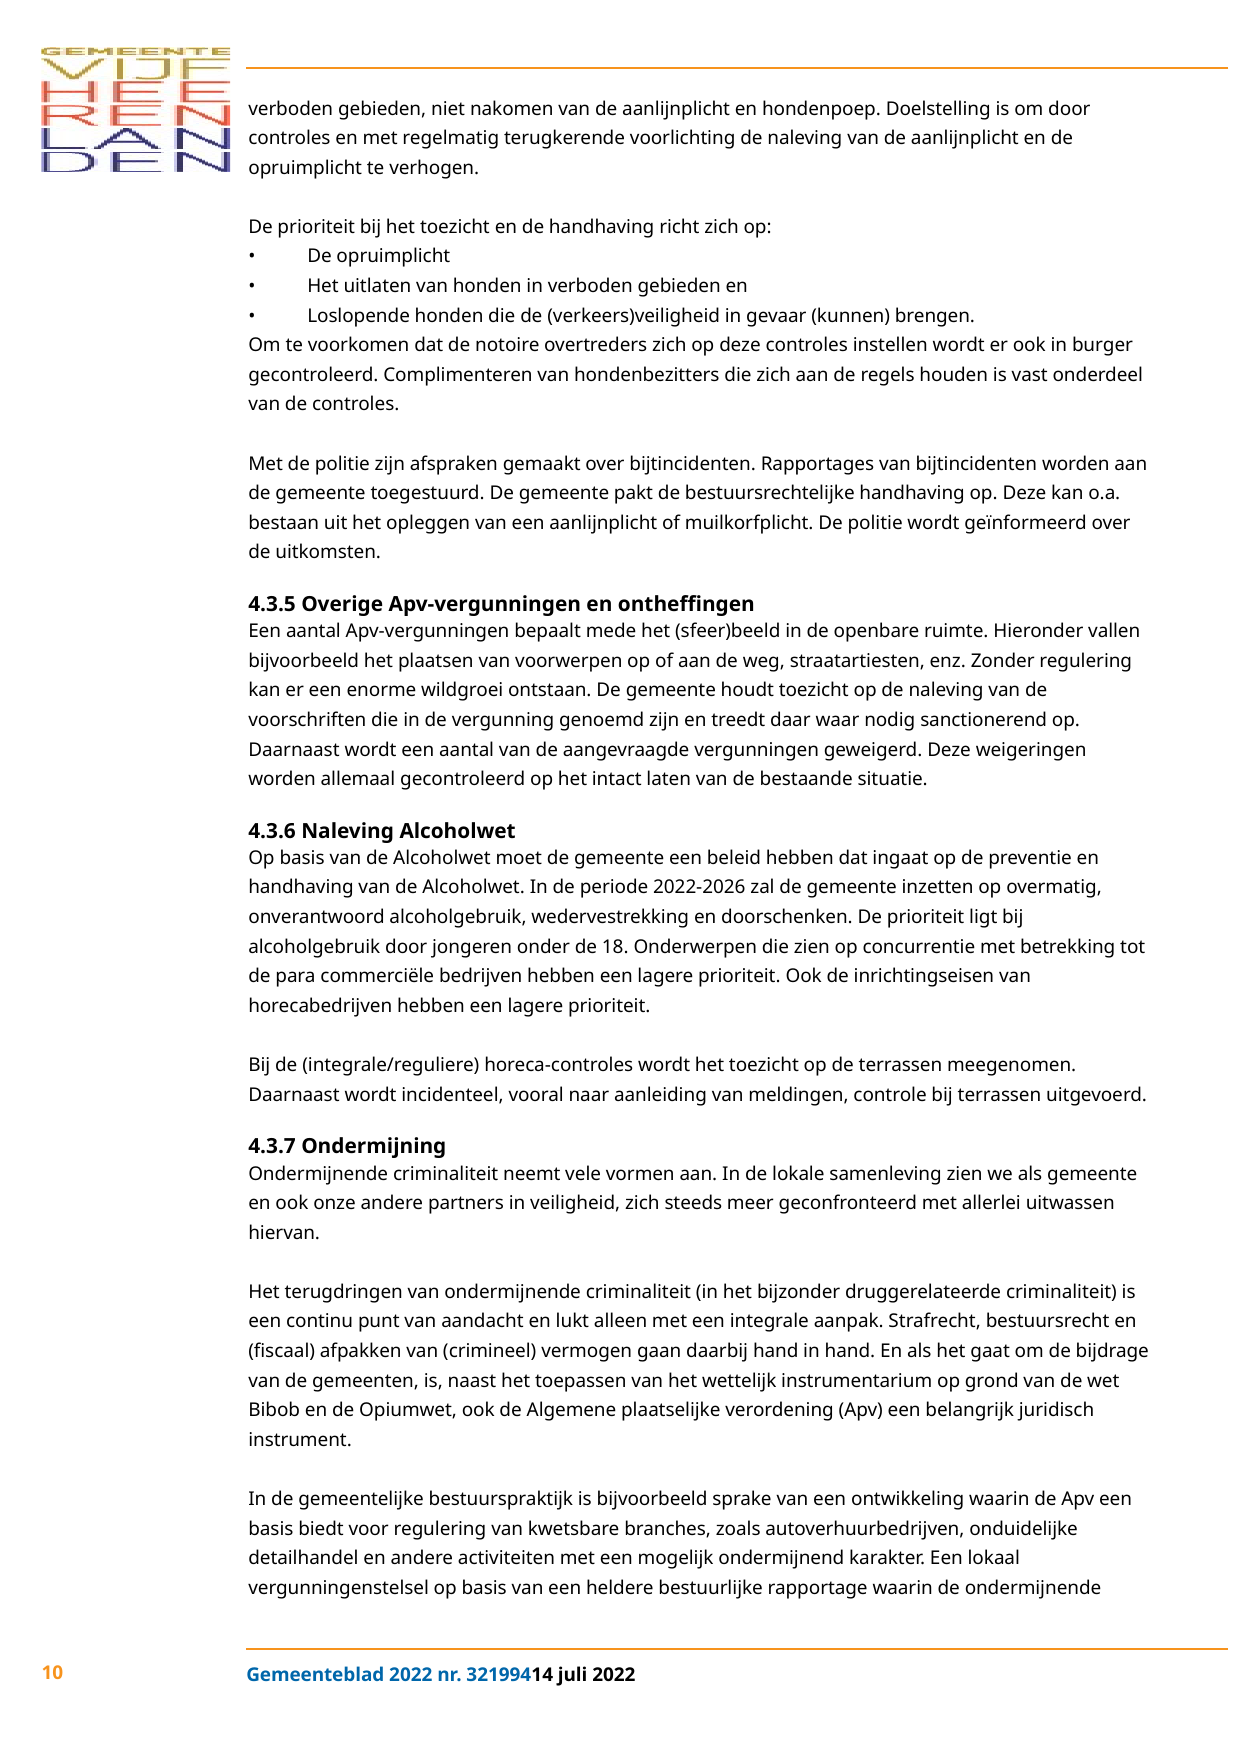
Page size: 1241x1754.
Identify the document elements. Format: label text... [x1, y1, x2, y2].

list Het uitlaten van honden in verboden gebieden en [248, 272, 1152, 298]
picture [41, 47, 231, 172]
list Loslopende honden die de (verkeers)veiligheid in gevaar (kunnen) brengen. [248, 302, 1152, 328]
text 4.3.6 Naleving Alcoholwet [248, 816, 1152, 844]
text Het terugdringen van ondermijnende criminaliteit (in het bijzonder druggerelateerde criminaliteit) is een continu punt van aandacht en lukt alleen met een integrale aanpak. Strafrecht, bestuursrecht en (fiscaal) afpakken van (crimineel) vermogen gaan daarbij hand in hand. En als het gaat om de bijdrage van de gemeenten, is, naast het toepassen van het wettelijk instrumentarium op grond van de wet Bibob en de Opiumwet, ook de Algemene plaatselijke verordening (Apv) een belangrijk juridisch instrument. [248, 1278, 1152, 1452]
text De prioriteit bij het toezicht en de handhaving richt zich op: [248, 213, 1152, 239]
text Met de politie zijn afspraken gemaakt over bijtincidenten. Rapportages van bijtincidenten worden aan de gemeente toegestuurd. De gemeente pakt de bestuursrechtelijke handhaving op. Deze kan o.a. bestaan uit het opleggen van een aanlijnplicht of muilkorfplicht. De politie wordt geïnformeerd over de uitkomsten. [248, 450, 1152, 564]
text Ondermijnende criminaliteit neemt vele vormen aan. In de lokale samenleving zien we als gemeente en ook onze andere partners in veiligheid, zich steeds meer geconfronteerd met allerlei uitwassen hiervan. [248, 1160, 1152, 1244]
list De opruimplicht [248, 243, 1152, 268]
text Om te voorkomen dat de notoire overtreders zich op deze controles instellen wordt er ook in burger gecontroleerd. Complimenteren van hondenbezitters die zich aan de regels houden is vast onderdeel van de controles. [248, 331, 1152, 416]
text 4.3.5 Overige Apv-vergunningen en ontheffingen [248, 589, 1152, 617]
text 4.3.7 Ondermijning [248, 1131, 1152, 1160]
text Een aantal Apv-vergunningen bepaalt mede het (sfeer)beeld in de openbare ruimte. Hieronder vallen bijvoorbeeld het plaatsen van voorwerpen op of aan de weg, straatartiesten, enz. Zonder regulering kan er een enorme wildgroei ontstaan. De gemeente houdt toezicht op de naleving van de voorschriften die in de vergunning genoemd zijn en treedt daar waar nodig sanctionerend op. Daarnaast wordt een aantal van de aangevraagde vergunningen geweigerd. Deze weigeringen worden allemaal gecontroleerd op het intact laten van de bestaande situatie. [248, 617, 1152, 791]
text In de gemeentelijke bestuurspraktijk is bijvoorbeeld sprake van een ontwikkeling waarin de Apv een basis biedt voor regulering van kwetsbare branches, zoals autoverhuurbedrijven, onduidelijke detailhandel en andere activiteiten met een mogelijk ondermijnend karakter. Een lokaal vergunningenstelsel op basis van een heldere bestuurlijke rapportage waarin de ondermijnende [248, 1485, 1152, 1599]
text Op basis van de Alcoholwet moet de gemeente een beleid hebben dat ingaat op de preventie en handhaving van de Alcoholwet. In de periode 2022-2026 zal de gemeente inzetten op overmatig, onverantwoord alcoholgebruik, wedervestrekking en doorschenken. De prioriteit ligt bij alcoholgebruik door jongeren onder de 18. Onderwerpen die zien op concurrentie met betrekking tot de para commerciële bedrijven hebben een lagere prioriteit. Ook de inrichtingseisen van horecabedrijven hebben een lagere prioriteit. [248, 844, 1152, 1018]
text verboden gebieden, niet nakomen van de aanlijnplicht en hondenpoep. Doelstelling is om door controles en met regelmatig terugkerende voorlichting de naleving van de aanlijnplicht en de opruimplicht te verhogen. [248, 95, 1152, 180]
text Bij de (integrale/reguliere) horeca-controles wordt het toezicht op de terrassen meegenomen. Daarnaast wordt incidenteel, vooral naar aanleiding van meldingen, controle bij terrassen uitgevoerd. [248, 1051, 1152, 1107]
